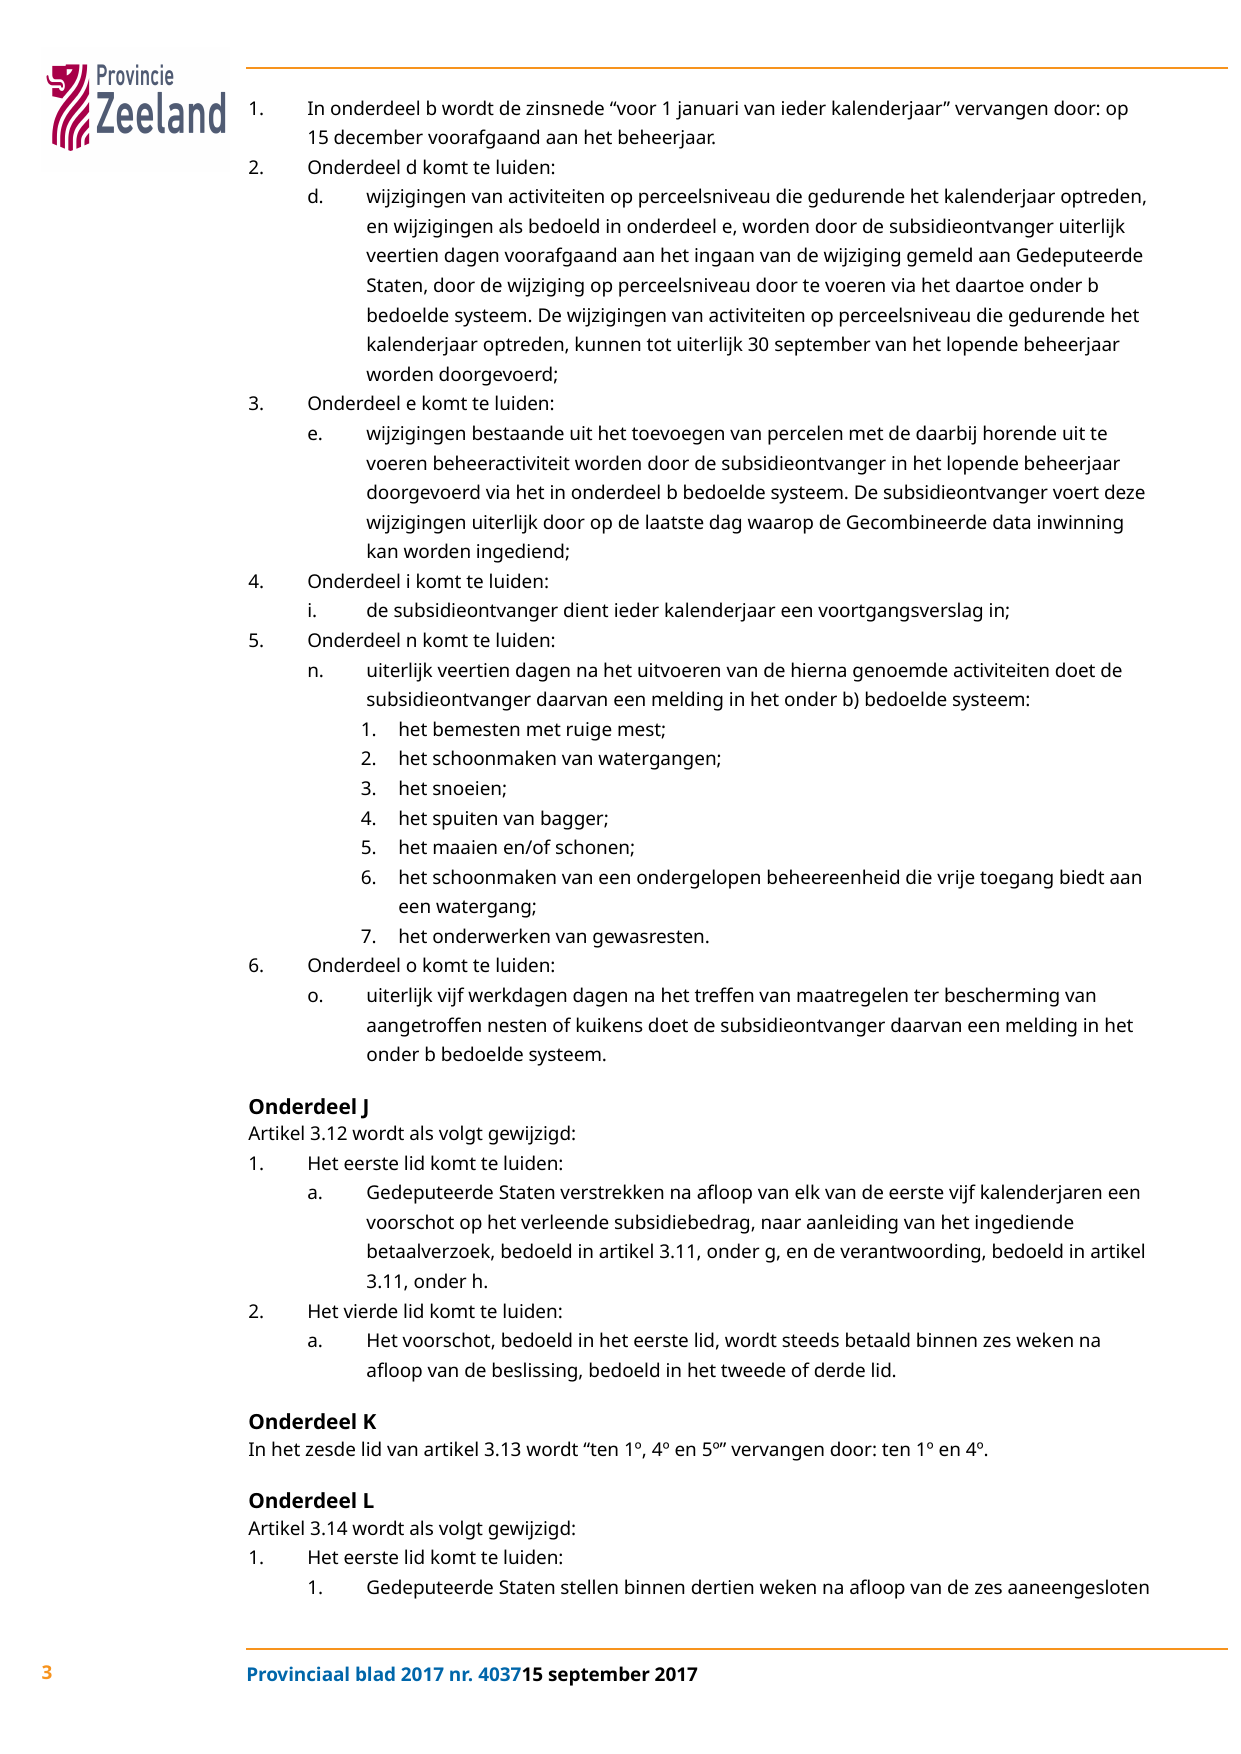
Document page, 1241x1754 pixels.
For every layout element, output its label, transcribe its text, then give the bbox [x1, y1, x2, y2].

picture [41, 47, 231, 172]
text Artikel 3.14 wordt als volgt gewijzigd: [248, 1515, 1152, 1540]
list Het eerste lid komt te luiden: [248, 1544, 1152, 1570]
list In onderdeel b wordt de zinsnede “voor 1 januari van ieder kalenderjaar” vervangen door: op 15 december voorafgaand aan het beheerjaar. [248, 95, 1152, 150]
list Onderdeel o komt te luiden: [248, 953, 1152, 978]
text Onderdeel L [248, 1486, 1152, 1515]
list Gedeputeerde Staten verstrekken na afloop van elk van de eerste vijf kalenderjaren een voorschot op het verleende subsidiebedrag, naar aanleiding van het ingediende betaalverzoek, bedoeld in artikel 3.11, onder g, en de verantwoording, bedoeld in artikel 3.11, onder h. [307, 1179, 1152, 1294]
list het spuiten van bagger; [361, 805, 1152, 831]
list uiterlijk veertien dagen na het uitvoeren van de hierna genoemde activiteiten doet de subsidieontvanger daarvan een melding in het onder b) bedoelde systeem: [307, 657, 1152, 712]
list Het voorschot, bedoeld in het eerste lid, wordt steeds betaald binnen zes weken na afloop van de beslissing, bedoeld in het tweede of derde lid. [307, 1327, 1152, 1383]
text Onderdeel K [248, 1407, 1152, 1436]
list het bemesten met ruige mest; [361, 716, 1152, 742]
text Artikel 3.12 wordt als volgt gewijzigd: [248, 1120, 1152, 1146]
list het snoeien; [361, 775, 1152, 801]
list Onderdeel n komt te luiden: [248, 627, 1152, 653]
text Onderdeel J [248, 1092, 1152, 1120]
list Het vierde lid komt te luiden: [248, 1298, 1152, 1323]
list Onderdeel i komt te luiden: [248, 568, 1152, 594]
list uiterlijk vijf werkdagen dagen na het treffen van maatregelen ter bescherming van aangetroffen nesten of kuikens doet de subsidieontvanger daarvan een melding in het onder b bedoelde systeem. [307, 982, 1152, 1067]
list het maaien en/of schonen; [361, 834, 1152, 860]
list het schoonmaken van een ondergelopen beheereenheid die vrije toegang biedt aan een watergang; [361, 864, 1152, 919]
text In het zesde lid van artikel 3.13 wordt “ten 1º, 4º en 5º” vervangen door: ten 1º en 4º. [248, 1436, 1152, 1462]
list de subsidieontvanger dient ieder kalenderjaar een voortgangsverslag in; [307, 598, 1152, 623]
list wijzigingen van activiteiten op perceelsniveau die gedurende het kalenderjaar optreden, en wijzigingen als bedoeld in onderdeel e, worden door de subsidieontvanger uiterlijk veertien dagen voorafgaand aan het ingaan van de wijziging gemeld aan Gedeputeerde Staten, door de wijziging op perceelsniveau door te voeren via het daartoe onder b bedoelde systeem. De wijzigingen van activiteiten op perceelsniveau die gedurende het kalenderjaar optreden, kunnen tot uiterlijk 30 september van het lopende beheerjaar worden doorgevoerd; [307, 183, 1152, 387]
list wijzigingen bestaande uit het toevoegen van percelen met de daarbij horende uit te voeren beheeractiviteit worden door de subsidieontvanger in het lopende beheerjaar doorgevoerd via het in onderdeel b bedoelde systeem. De subsidieontvanger voert deze wijzigingen uiterlijk door op de laatste dag waarop de Gecombineerde data inwinning kan worden ingediend; [307, 420, 1152, 564]
list Het eerste lid komt te luiden: [248, 1150, 1152, 1176]
list het onderwerken van gewasresten. [361, 923, 1152, 949]
list Gedeputeerde Staten stellen binnen dertien weken na afloop van de zes aaneengesloten [307, 1574, 1152, 1599]
list Onderdeel e komt te luiden: [248, 391, 1152, 416]
list Onderdeel d komt te luiden: [248, 154, 1152, 180]
list het schoonmaken van watergangen; [361, 746, 1152, 771]
